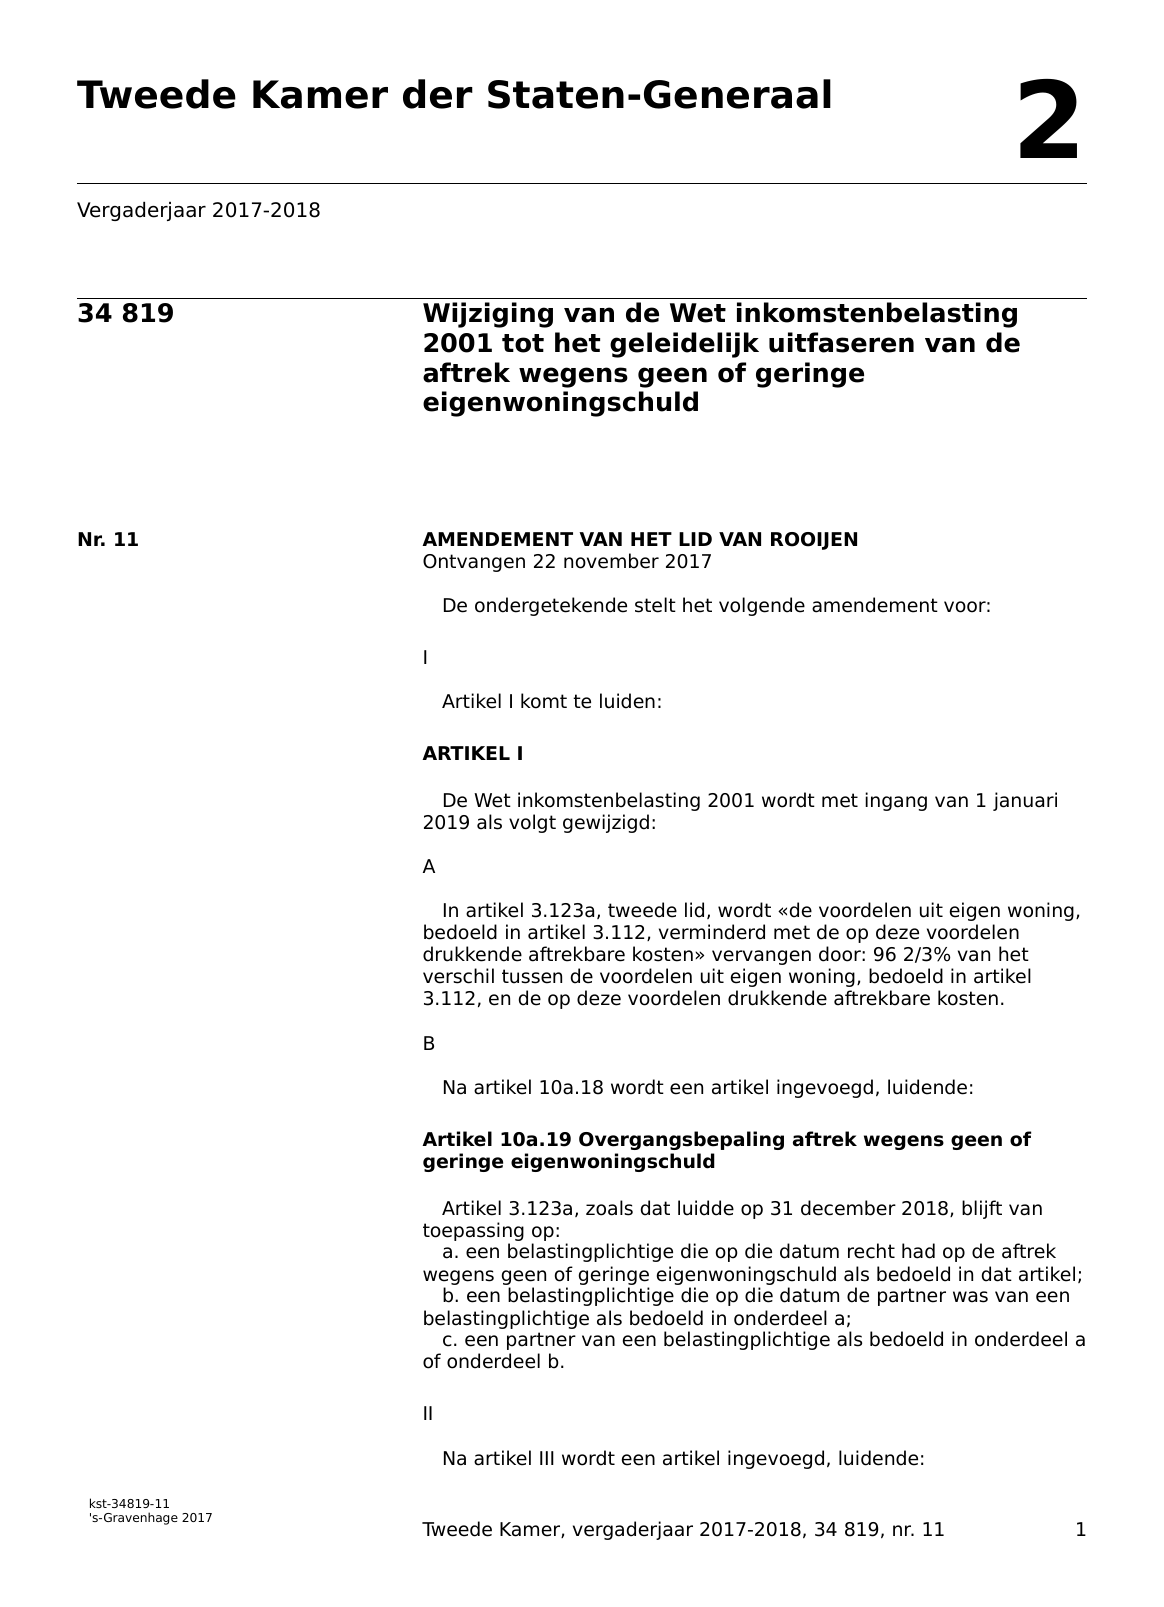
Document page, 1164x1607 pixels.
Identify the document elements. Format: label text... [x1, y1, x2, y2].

text kst-34819-11 [88, 1497, 323, 1511]
subtitle II [422, 1403, 1087, 1425]
text Artikel 3.123a, zoals dat luidde op 31 december 2018, blijft van toepassing op: [422, 1197, 1087, 1241]
table_header Tweede Kamer der Staten-Generaal [77, 59, 886, 183]
text a. een belastingplichtige die op die datum recht had op de aftrek wegens geen of geringe eigenwoningschuld als bedoeld in dat artikel; [422, 1241, 1087, 1285]
text b. een belastingplichtige die op die datum de partner was van een belastingplichtige als bedoeld in onderdeel a; [422, 1285, 1087, 1329]
text Artikel I komt te luiden: [422, 691, 1087, 713]
text Ontvangen 22 november 2017 [422, 551, 1087, 573]
text c. een partner van een belastingplichtige als bedoeld in onderdeel a of onderdeel b. [422, 1329, 1087, 1373]
subtitle ARTIKEL I [422, 743, 1087, 765]
text 's-Gravenhage 2017 [88, 1511, 323, 1525]
subtitle I [422, 647, 1087, 669]
subtitle Nr. 11 AMENDEMENT VAN HET LID VAN ROOIJEN [77, 529, 1087, 551]
text Na artikel III wordt een artikel ingevoegd, luidende: [422, 1447, 1087, 1469]
subtitle 34 819 Wijziging van de Wet inkomstenbelasting 2001 tot het geleidelijk uitfaseren van de aftrek wegens geen of geringe eigenwoningschuld [77, 299, 1087, 418]
text De ondergetekende stelt het volgende amendement voor: [422, 595, 1087, 617]
subtitle Artikel 10a.19 Overgangsbepaling aftrek wegens geen of geringe eigenwoningschuld [422, 1128, 1087, 1172]
text B [422, 1032, 1087, 1054]
text Na artikel 10a.18 wordt een artikel ingevoegd, luidende: [422, 1077, 1087, 1098]
text A [422, 856, 1087, 878]
table_header 2 [886, 59, 1087, 183]
text In artikel 3.123a, tweede lid, wordt «de voordelen uit eigen woning, bedoeld in artikel 3.112, verminderd met de op deze voordelen drukkende aftrekbare kosten» vervangen door: 96 2/3% van het verschil tussen de voordelen uit eigen woning, bedoeld in artikel 3.112, en de op deze voordelen drukkende aftrekbare kosten. [422, 900, 1087, 1010]
table_cell Vergaderjaar 2017-2018 [77, 184, 1087, 298]
text De Wet inkomstenbelasting 2001 wordt met ingang van 1 januari 2019 als volgt gewijzigd: [422, 790, 1087, 834]
